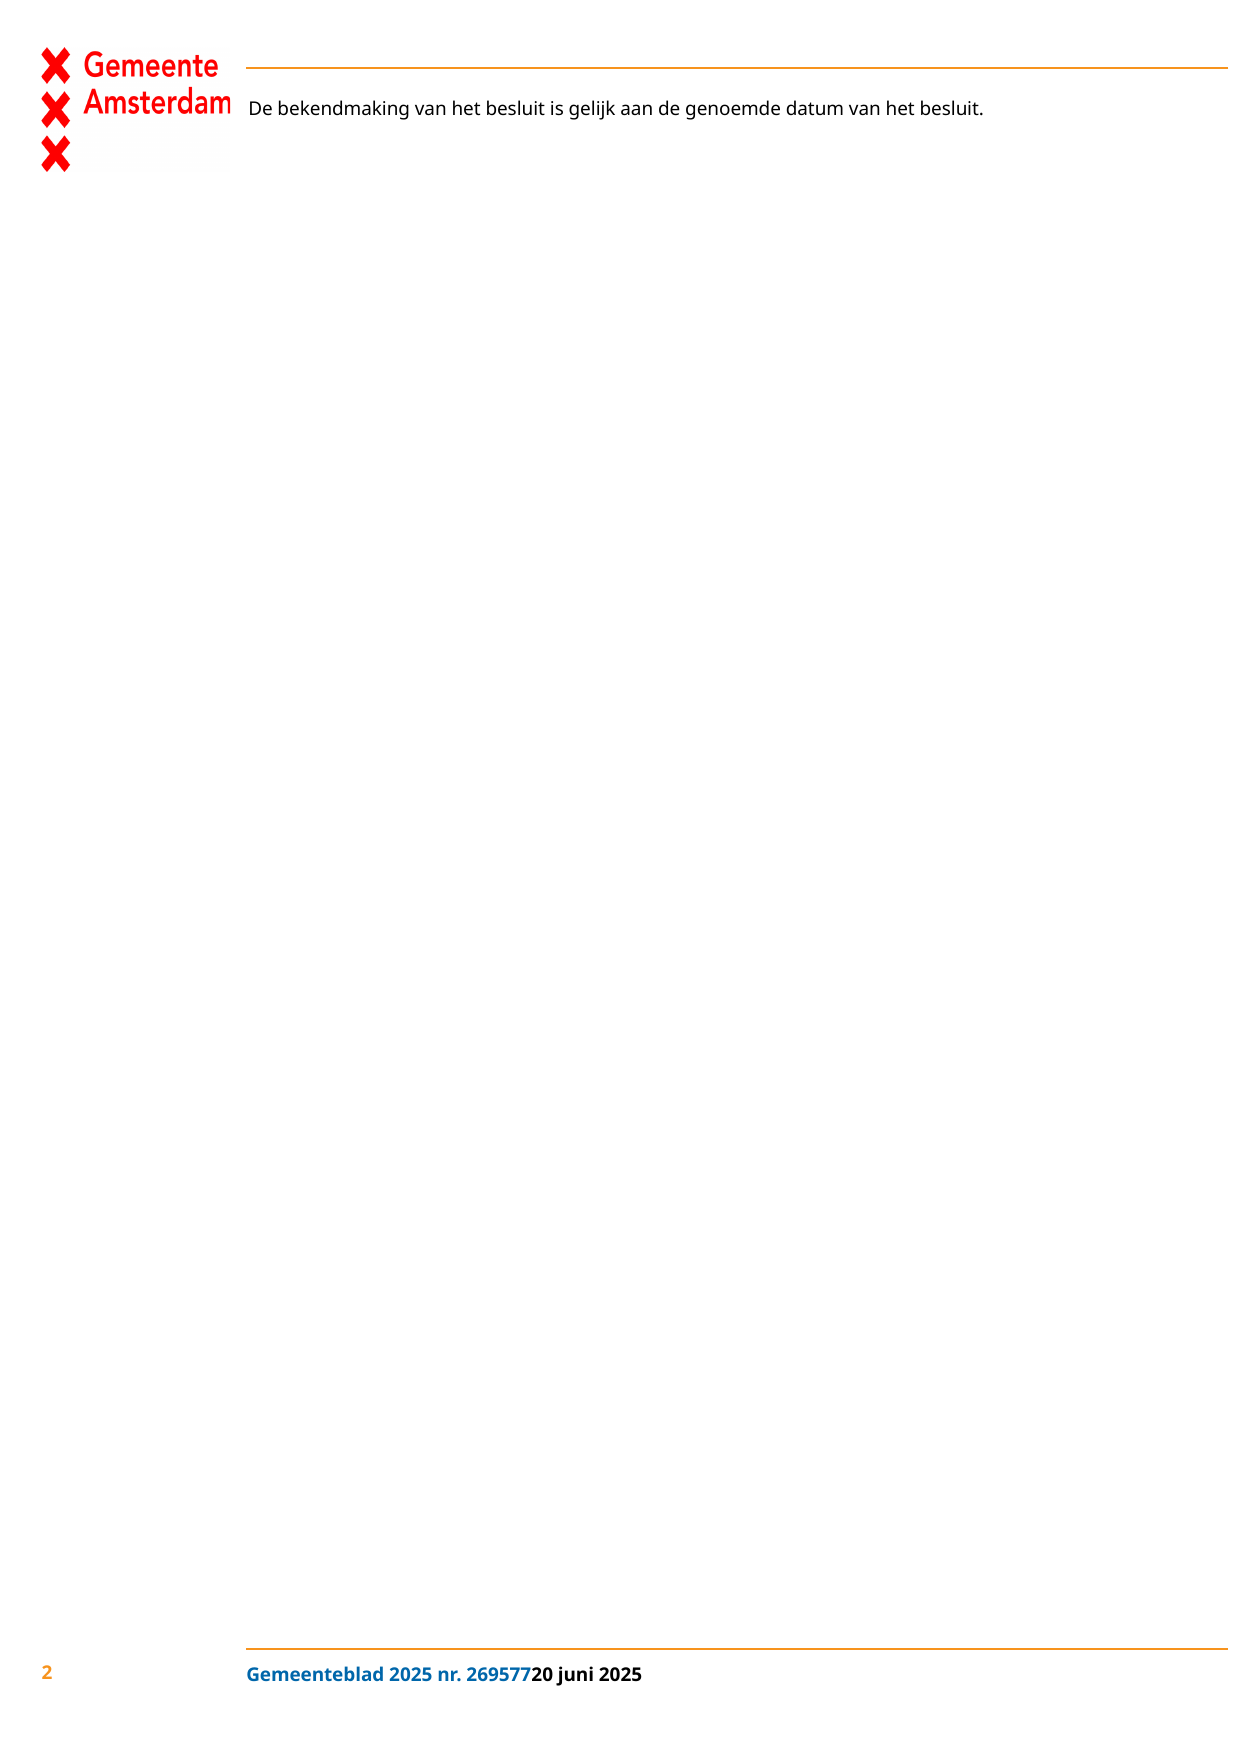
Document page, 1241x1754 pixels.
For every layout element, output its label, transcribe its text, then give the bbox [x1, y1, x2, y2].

picture [41, 47, 231, 172]
text De bekendmaking van het besluit is gelijk aan de genoemde datum van het besluit. [248, 95, 1152, 121]
